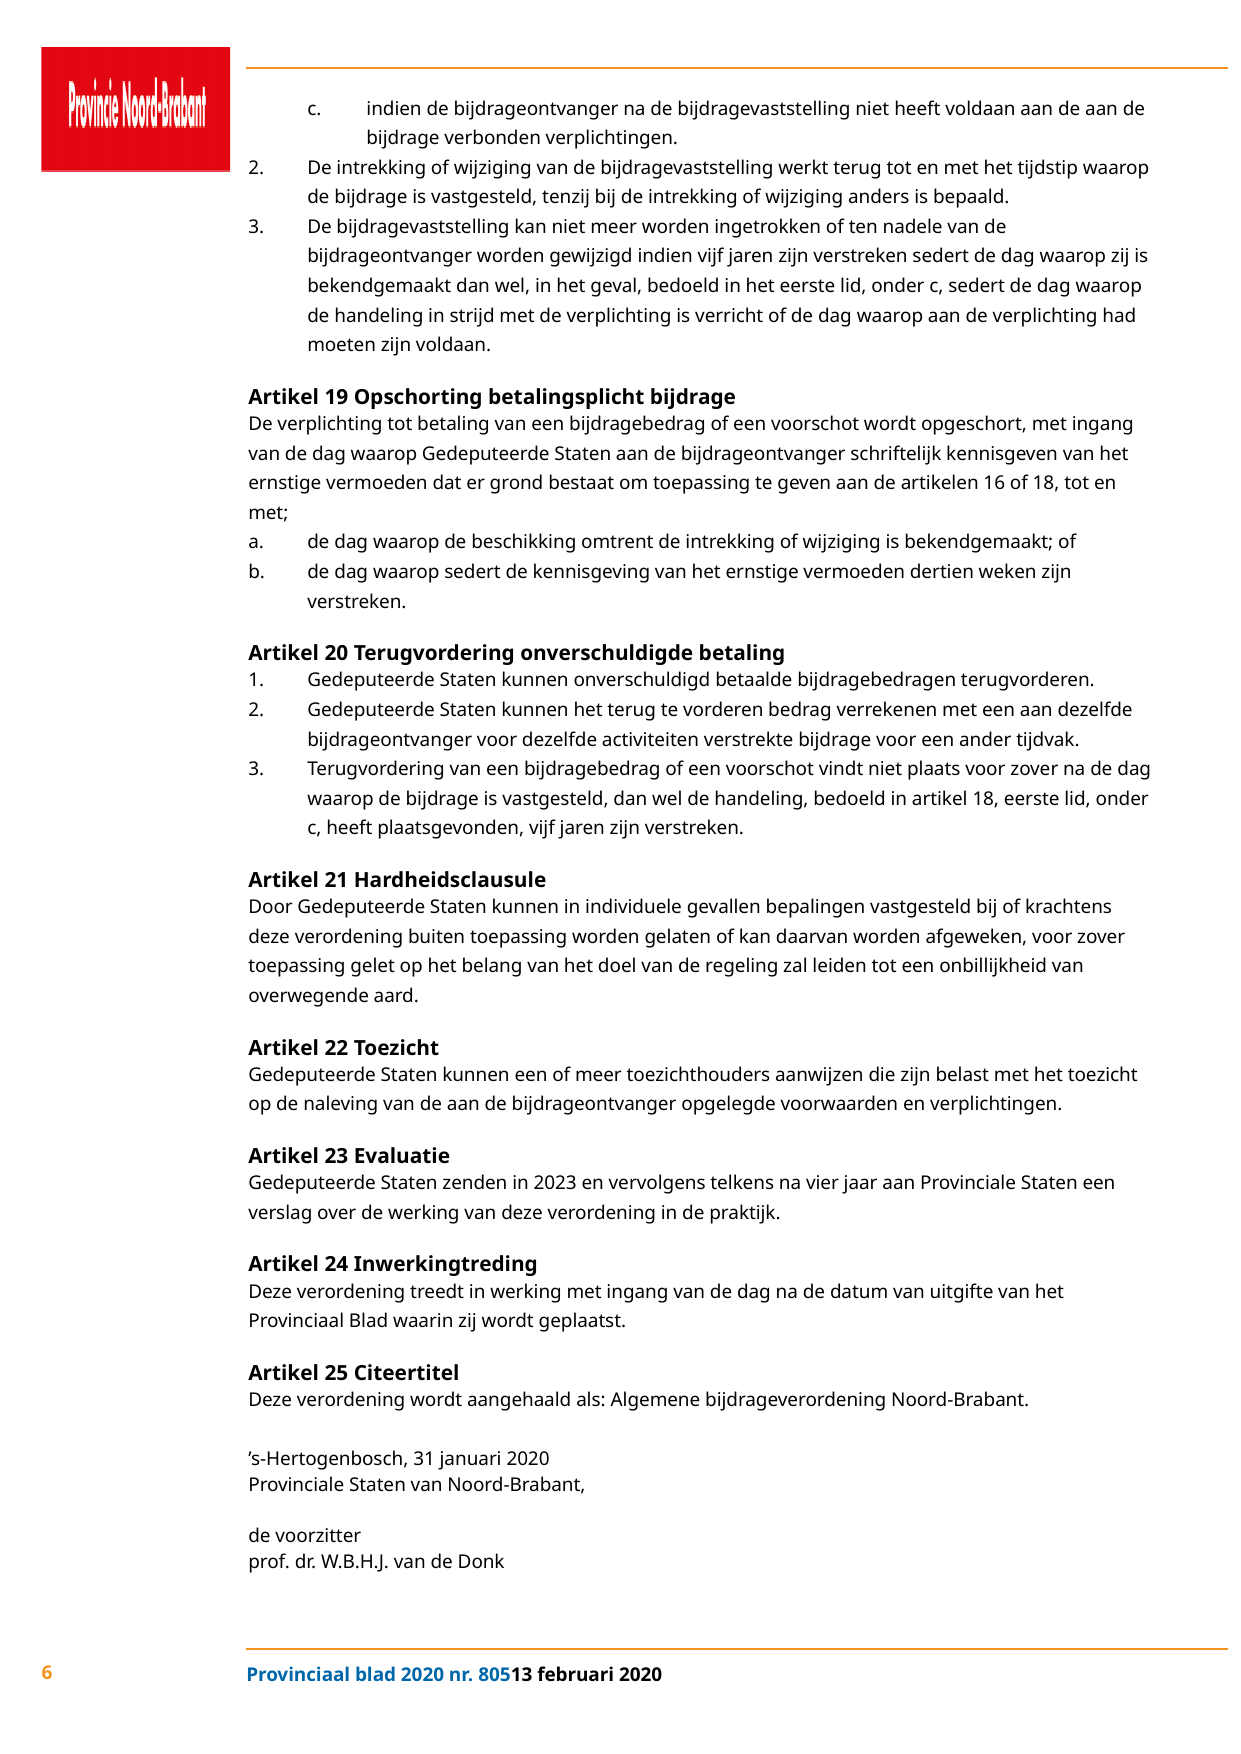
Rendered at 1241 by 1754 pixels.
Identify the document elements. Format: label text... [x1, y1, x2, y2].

text prof. dr. W.B.H.J. van de Donk [248, 1548, 1152, 1574]
list Gedeputeerde Staten kunnen het terug te vorderen bedrag verrekenen met een aan dezelfde bijdrageontvanger voor dezelfde activiteiten verstrekte bijdrage voor een ander tijdvak. [248, 696, 1152, 752]
text Artikel 24 Inwerkingtreding [248, 1249, 1152, 1278]
text Artikel 25 Citeertitel [248, 1358, 1152, 1386]
text Gedeputeerde Staten kunnen een of meer toezichthouders aanwijzen die zijn belast met het toezicht op de naleving van de aan de bijdrageontvanger opgelegde voorwaarden en verplichtingen. [248, 1061, 1152, 1116]
text Artikel 23 Evaluatie [248, 1141, 1152, 1169]
text Artikel 20 Terugvordering onverschuldigde betaling [248, 638, 1152, 667]
text Artikel 22 Toezicht [248, 1033, 1152, 1061]
list de dag waarop sedert de kennisgeving van het ernstige vermoeden dertien weken zijn verstreken. [248, 558, 1152, 613]
text De verplichting tot betaling van een bijdragebedrag of een voorschot wordt opgeschort, met ingang van de dag waarop Gedeputeerde Staten aan de bijdrageontvanger schriftelijk kennisgeven van het ernstige vermoeden dat er grond bestaat om toepassing te geven aan de artikelen 16 of 18, tot en met; [248, 410, 1152, 525]
text Artikel 19 Opschorting betalingsplicht bijdrage [248, 382, 1152, 410]
text de voorzitter [248, 1523, 1152, 1548]
text Door Gedeputeerde Staten kunnen in individuele gevallen bepalingen vastgesteld bij of krachtens deze verordening buiten toepassing worden gelaten of kan daarvan worden afgeweken, voor zover toepassing gelet op het belang van het doel van de regeling zal leiden tot een onbillijkheid van overwegende aard. [248, 893, 1152, 1008]
text Gedeputeerde Staten zenden in 2023 en vervolgens telkens na vier jaar aan Provinciale Staten een verslag over de werking van deze verordening in de praktijk. [248, 1169, 1152, 1225]
list indien de bijdrageontvanger na de bijdragevaststelling niet heeft voldaan aan de aan de bijdrage verbonden verplichtingen. [307, 95, 1152, 150]
list De intrekking of wijziging van de bijdragevaststelling werkt terug tot en met het tijdstip waarop de bijdrage is vastgesteld, tenzij bij de intrekking of wijziging anders is bepaald. [248, 154, 1152, 209]
list De bijdragevaststelling kan niet meer worden ingetrokken of ten nadele van de bijdrageontvanger worden gewijzigd indien vijf jaren zijn verstreken sedert de dag waarop zij is bekendgemaakt dan wel, in het geval, bedoeld in het eerste lid, onder c, sedert de dag waarop de handeling in strijd met de verplichting is verricht of de dag waarop aan de verplichting had moeten zijn voldaan. [248, 213, 1152, 357]
text Artikel 21 Hardheidsclausule [248, 865, 1152, 893]
text Deze verordening treedt in werking met ingang van de dag na de datum van uitgifte van het Provinciaal Blad waarin zij wordt geplaatst. [248, 1278, 1152, 1333]
list Gedeputeerde Staten kunnen onverschuldigd betaalde bijdragebedragen terugvorderen. [248, 667, 1152, 692]
text ’s-Hertogenbosch, 31 januari 2020 [248, 1446, 1152, 1471]
text Deze verordening wordt aangehaald als: Algemene bijdrageverordening Noord-Brabant. [248, 1386, 1152, 1412]
text Provinciale Staten van Noord-Brabant, [248, 1471, 1152, 1497]
list Terugvordering van een bijdragebedrag of een voorschot vindt niet plaats voor zover na de dag waarop de bijdrage is vastgesteld, dan wel de handeling, bedoeld in artikel 18, eerste lid, onder c, heeft plaatsgevonden, vijf jaren zijn verstreken. [248, 755, 1152, 840]
picture [41, 47, 231, 172]
list de dag waarop de beschikking omtrent de intrekking of wijziging is bekendgemaakt; of [248, 529, 1152, 554]
